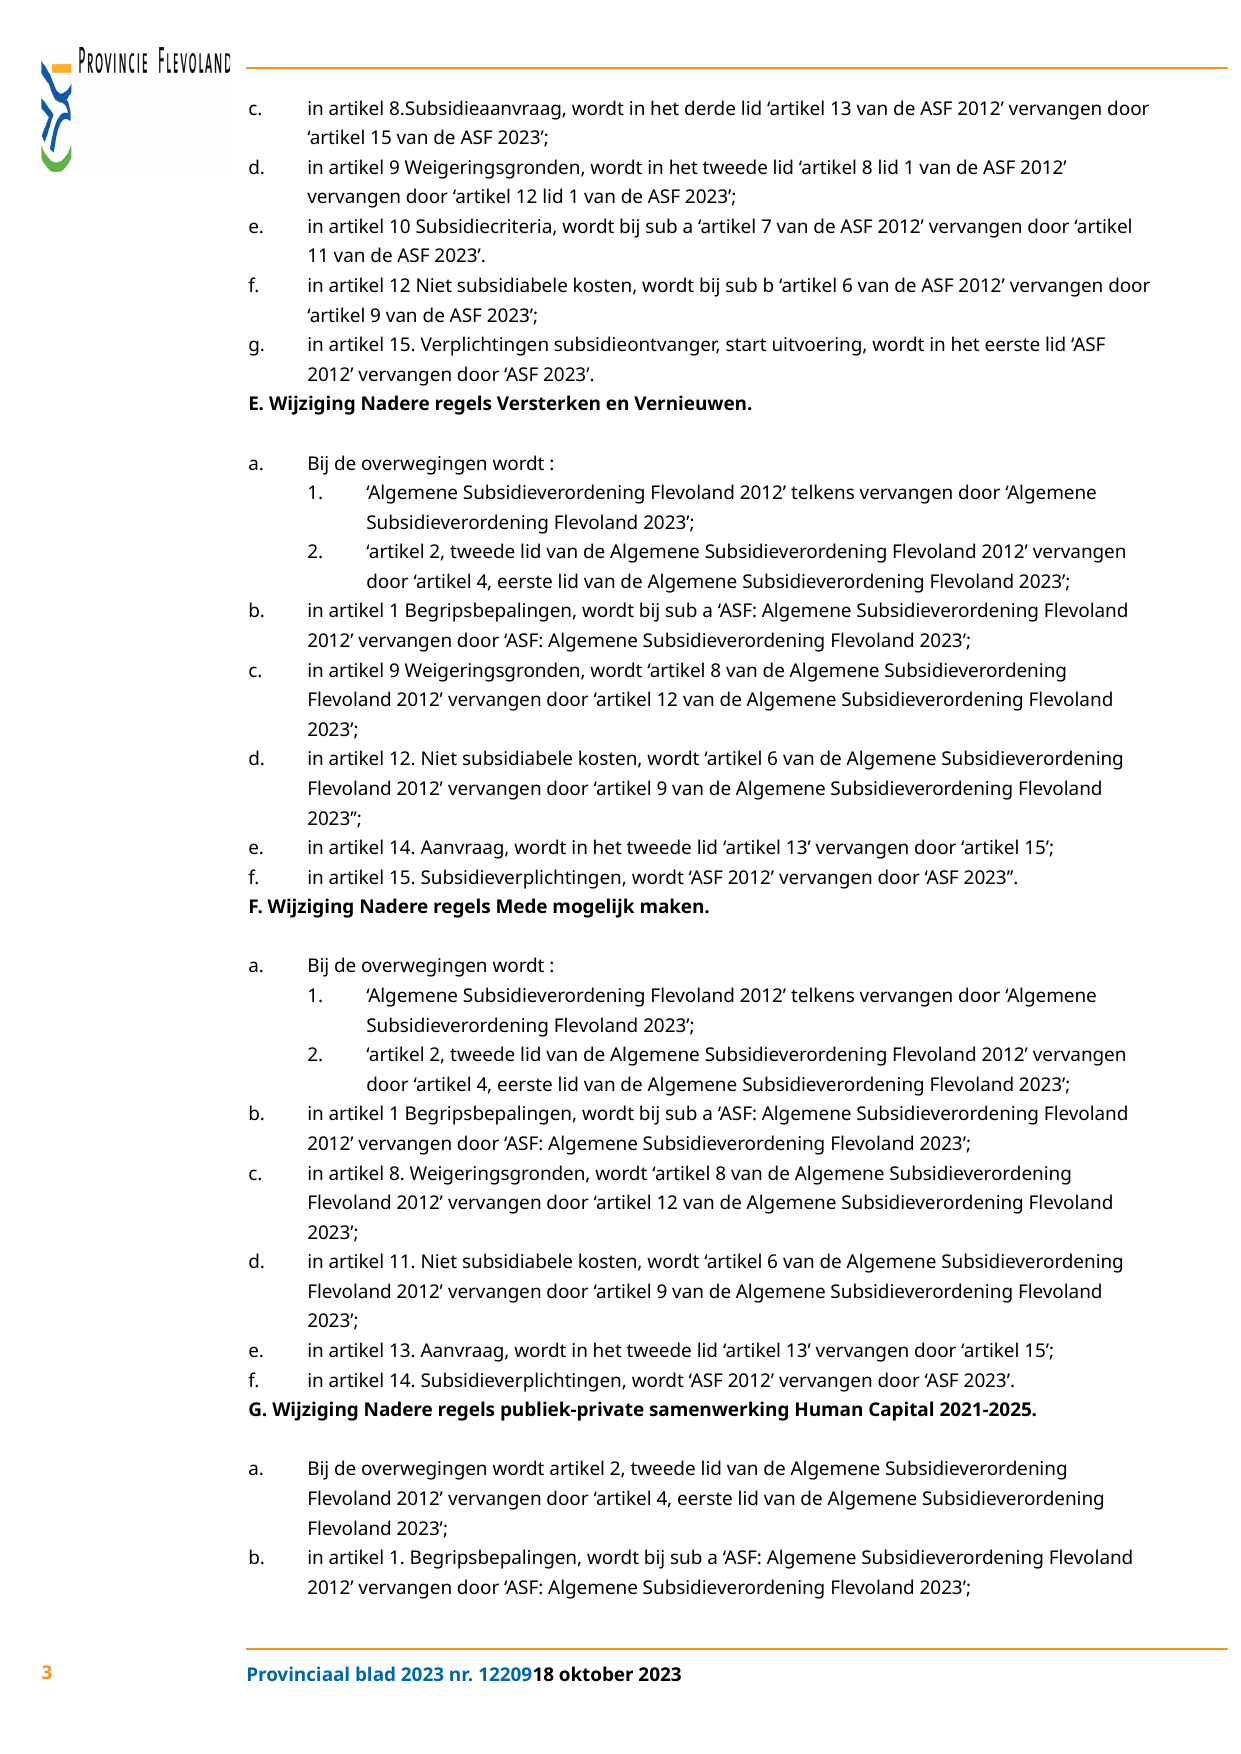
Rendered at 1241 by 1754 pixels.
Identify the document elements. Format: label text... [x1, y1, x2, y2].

list ‘artikel 2, tweede lid van de Algemene Subsidieverordening Flevoland 2012’ vervangen door ‘artikel 4, eerste lid van de Algemene Subsidieverordening Flevoland 2023’; [307, 1041, 1152, 1097]
list in artikel 10 Subsidiecriteria, wordt bij sub a ‘artikel 7 van de ASF 2012’ vervangen door ‘artikel 11 van de ASF 2023’. [248, 213, 1152, 268]
list in artikel 8.Subsidieaanvraag, wordt in het derde lid ‘artikel 13 van de ASF 2012’ vervangen door ‘artikel 15 van de ASF 2023’; [248, 95, 1152, 150]
list in artikel 12 Niet subsidiabele kosten, wordt bij sub b ‘artikel 6 van de ASF 2012’ vervangen door ‘artikel 9 van de ASF 2023’; [248, 272, 1152, 328]
list in artikel 9 Weigeringsgronden, wordt ‘artikel 8 van de Algemene Subsidieverordening Flevoland 2012’ vervangen door ‘artikel 12 van de Algemene Subsidieverordening Flevoland 2023’; [248, 657, 1152, 742]
list in artikel 1 Begripsbepalingen, wordt bij sub a ‘ASF: Algemene Subsidieverordening Flevoland 2012’ vervangen door ‘ASF: Algemene Subsidieverordening Flevoland 2023’; [248, 1101, 1152, 1156]
text E. Wijziging Nadere regels Versterken en Vernieuwen. [248, 391, 1152, 416]
list ‘Algemene Subsidieverordening Flevoland 2012’ telkens vervangen door ‘Algemene Subsidieverordening Flevoland 2023’; [307, 479, 1152, 535]
list in artikel 12. Niet subsidiabele kosten, wordt ‘artikel 6 van de Algemene Subsidieverordening Flevoland 2012’ vervangen door ‘artikel 9 van de Algemene Subsidieverordening Flevoland 2023’’; [248, 746, 1152, 831]
list in artikel 1. Begripsbepalingen, wordt bij sub a ‘ASF: Algemene Subsidieverordening Flevoland 2012’ vervangen door ‘ASF: Algemene Subsidieverordening Flevoland 2023’; [248, 1544, 1152, 1600]
list Bij de overwegingen wordt : [248, 953, 1152, 978]
text G. Wijziging Nadere regels publiek-private samenwerking Human Capital 2021-2025. [248, 1396, 1152, 1422]
picture [41, 47, 231, 172]
text F. Wijziging Nadere regels Mede mogelijk maken. [248, 893, 1152, 919]
list ‘Algemene Subsidieverordening Flevoland 2012’ telkens vervangen door ‘Algemene Subsidieverordening Flevoland 2023’; [307, 982, 1152, 1038]
list Bij de overwegingen wordt artikel 2, tweede lid van de Algemene Subsidieverordening Flevoland 2012’ vervangen door ‘artikel 4, eerste lid van de Algemene Subsidieverordening Flevoland 2023’; [248, 1456, 1152, 1541]
list ‘artikel 2, tweede lid van de Algemene Subsidieverordening Flevoland 2012’ vervangen door ‘artikel 4, eerste lid van de Algemene Subsidieverordening Flevoland 2023’; [307, 538, 1152, 594]
list in artikel 11. Niet subsidiabele kosten, wordt ‘artikel 6 van de Algemene Subsidieverordening Flevoland 2012’ vervangen door ‘artikel 9 van de Algemene Subsidieverordening Flevoland 2023’; [248, 1248, 1152, 1333]
list in artikel 15. Subsidieverplichtingen, wordt ‘ASF 2012’ vervangen door ‘ASF 2023’’. [248, 864, 1152, 890]
list in artikel 8. Weigeringsgronden, wordt ‘artikel 8 van de Algemene Subsidieverordening Flevoland 2012’ vervangen door ‘artikel 12 van de Algemene Subsidieverordening Flevoland 2023’; [248, 1160, 1152, 1245]
list in artikel 15. Verplichtingen subsidieontvanger, start uitvoering, wordt in het eerste lid ‘ASF 2012’ vervangen door ‘ASF 2023’. [248, 331, 1152, 387]
list in artikel 14. Subsidieverplichtingen, wordt ‘ASF 2012’ vervangen door ‘ASF 2023’. [248, 1367, 1152, 1393]
list in artikel 1 Begripsbepalingen, wordt bij sub a ‘ASF: Algemene Subsidieverordening Flevoland 2012’ vervangen door ‘ASF: Algemene Subsidieverordening Flevoland 2023’; [248, 598, 1152, 653]
list in artikel 14. Aanvraag, wordt in het tweede lid ‘artikel 13’ vervangen door ‘artikel 15’; [248, 834, 1152, 860]
list Bij de overwegingen wordt : [248, 450, 1152, 476]
list in artikel 9 Weigeringsgronden, wordt in het tweede lid ‘artikel 8 lid 1 van de ASF 2012’ vervangen door ‘artikel 12 lid 1 van de ASF 2023’; [248, 154, 1152, 209]
list in artikel 13. Aanvraag, wordt in het tweede lid ‘artikel 13’ vervangen door ‘artikel 15’; [248, 1337, 1152, 1363]
